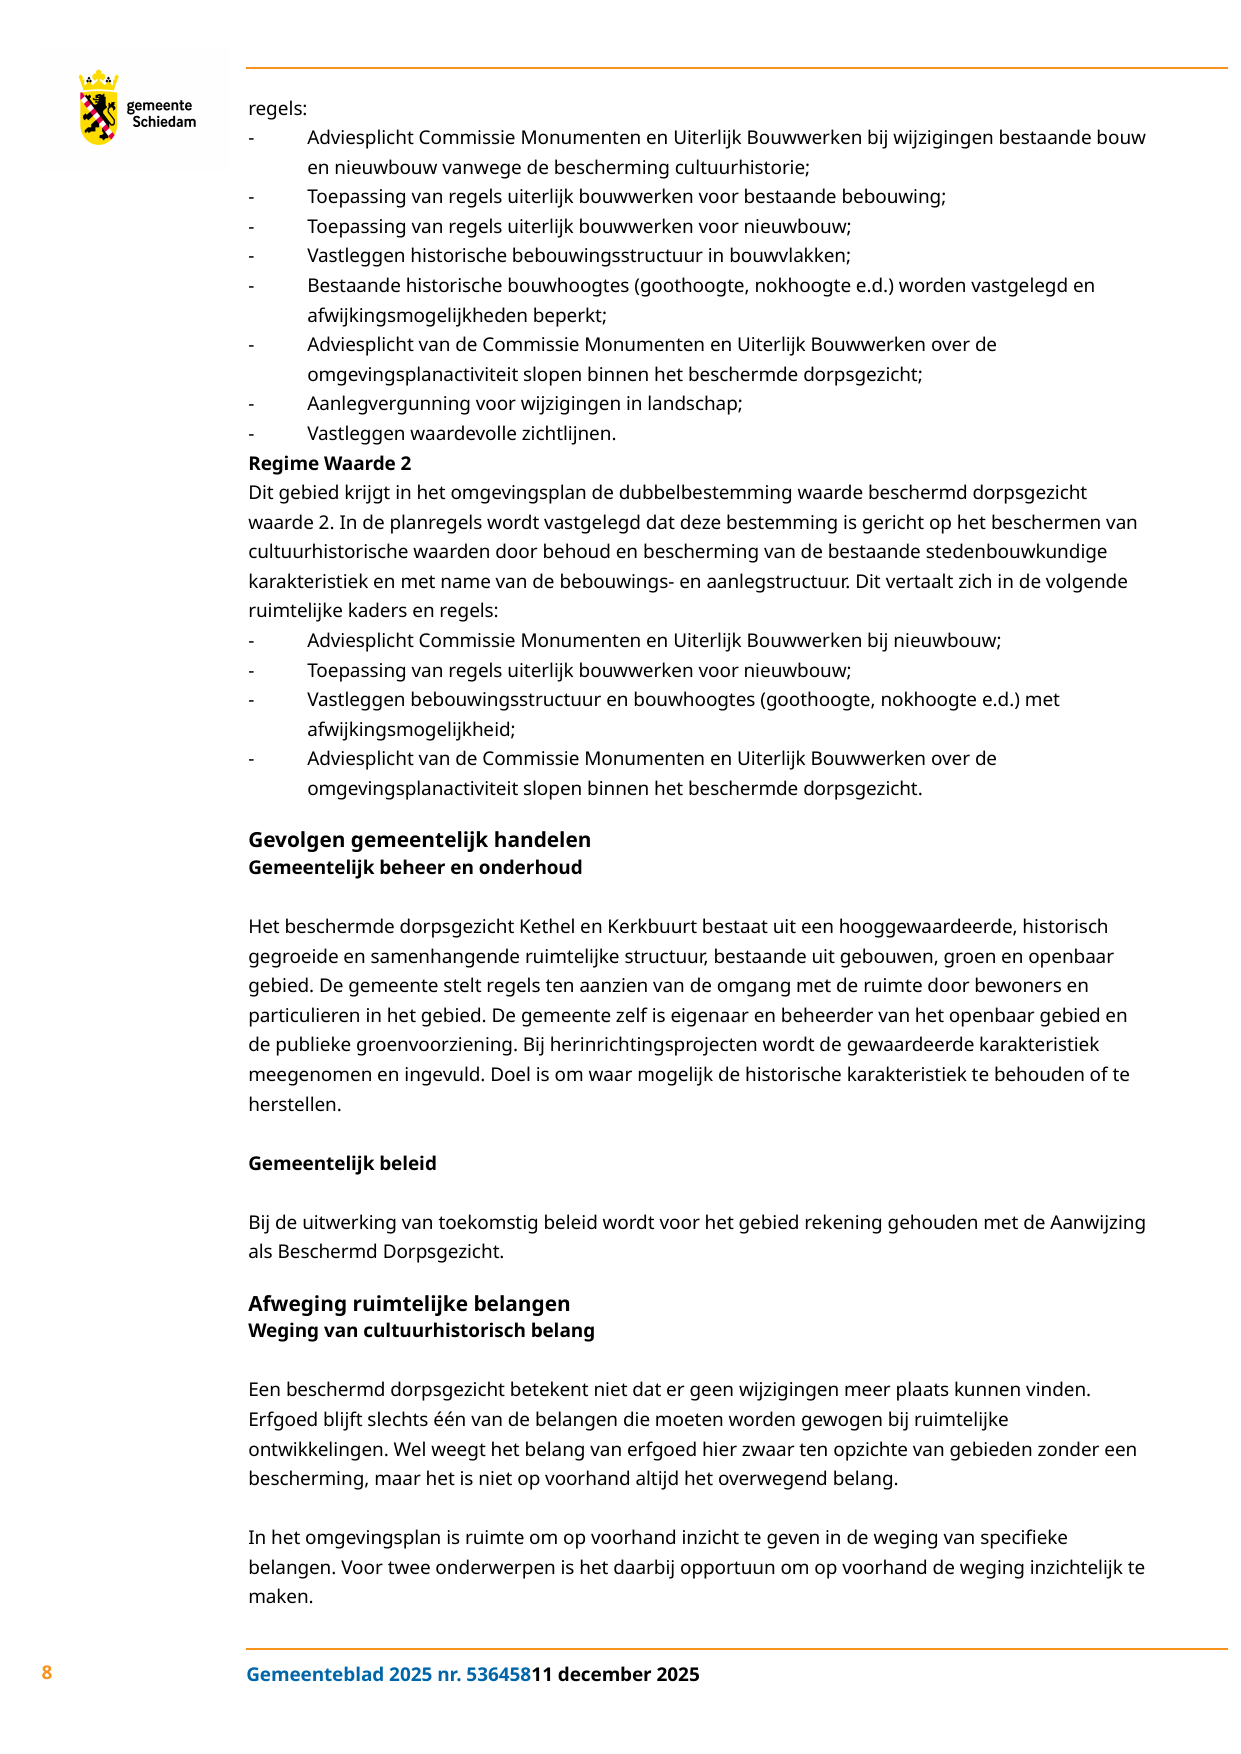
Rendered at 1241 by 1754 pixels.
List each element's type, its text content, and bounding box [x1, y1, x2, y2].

text Gemeentelijk beheer en onderhoud [248, 854, 1152, 880]
list Toepassing van regels uiterlijk bouwwerken voor nieuwbouw; [248, 213, 1152, 239]
text Afweging ruimtelijke belangen [248, 1289, 1152, 1317]
text Gemeentelijk beleid [248, 1150, 1152, 1176]
list Bestaande historische bouwhoogtes (goothoogte, nokhoogte e.d.) worden vastgelegd en afwijkingsmogelijkheden beperkt; [248, 272, 1152, 328]
text Een beschermd dorpsgezicht betekent niet dat er geen wijzigingen meer plaats kunnen vinden. Erfgoed blijft slechts één van de belangen die moeten worden gewogen bij ruimtelijke ontwikkelingen. Wel weegt het belang van erfgoed hier zwaar ten opzichte van gebieden zonder een bescherming, maar het is niet op voorhand altijd het overwegend belang. [248, 1377, 1152, 1491]
list Aanlegvergunning voor wijzigingen in landschap; [248, 391, 1152, 416]
list Vastleggen waardevolle zichtlijnen. [248, 420, 1152, 446]
text In het omgevingsplan is ruimte om op voorhand inzicht te geven in de weging van specifieke belangen. Voor twee onderwerpen is het daarbij opportuun om op voorhand de weging inzichtelijk te maken. [248, 1524, 1152, 1609]
picture [41, 47, 231, 172]
text Het beschermde dorpsgezicht Kethel en Kerkbuurt bestaat uit een hooggewaardeerde, historisch gegroeide en samenhangende ruimtelijke structuur, bestaande uit gebouwen, groen en openbaar gebied. De gemeente stelt regels ten aanzien van de omgang met de ruimte door bewoners en particulieren in het gebied. De gemeente zelf is eigenaar en beheerder van het openbaar gebied en de publieke groenvoorziening. Bij herinrichtingsprojecten wordt de gewaardeerde karakteristiek meegenomen en ingevuld. Doel is om waar mogelijk de historische karakteristiek te behouden of te herstellen. [248, 913, 1152, 1116]
text regels: [248, 95, 1152, 121]
text Regime Waarde 2 [248, 450, 1152, 476]
list Adviesplicht van de Commissie Monumenten en Uiterlijk Bouwwerken over de omgevingsplanactiviteit slopen binnen het beschermde dorpsgezicht; [248, 331, 1152, 387]
list Toepassing van regels uiterlijk bouwwerken voor bestaande bebouwing; [248, 183, 1152, 209]
list Adviesplicht van de Commissie Monumenten en Uiterlijk Bouwwerken over de omgevingsplanactiviteit slopen binnen het beschermde dorpsgezicht. [248, 746, 1152, 801]
list Adviesplicht Commissie Monumenten en Uiterlijk Bouwwerken bij nieuwbouw; [248, 627, 1152, 653]
text Dit gebied krijgt in het omgevingsplan de dubbelbestemming waarde beschermd dorpsgezicht waarde 2. In de planregels wordt vastgelegd dat deze bestemming is gericht op het beschermen van cultuurhistorische waarden door behoud en bescherming van de bestaande stedenbouwkundige karakteristiek en met name van de bebouwings- en aanlegstructuur. Dit vertaalt zich in de volgende ruimtelijke kaders en regels: [248, 479, 1152, 623]
list Vastleggen bebouwingsstructuur en bouwhoogtes (goothoogte, nokhoogte e.d.) met afwijkingsmogelijkheid; [248, 686, 1152, 742]
text Bij de uitwerking van toekomstig beleid wordt voor het gebied rekening gehouden met de Aanwijzing als Beschermd Dorpsgezicht. [248, 1209, 1152, 1264]
list Toepassing van regels uiterlijk bouwwerken voor nieuwbouw; [248, 657, 1152, 683]
text Gevolgen gemeentelijk handelen [248, 826, 1152, 854]
list Adviesplicht Commissie Monumenten en Uiterlijk Bouwwerken bij wijzigingen bestaande bouw en nieuwbouw vanwege de bescherming cultuurhistorie; [248, 124, 1152, 180]
list Vastleggen historische bebouwingsstructuur in bouwvlakken; [248, 243, 1152, 268]
text Weging van cultuurhistorisch belang [248, 1317, 1152, 1343]
